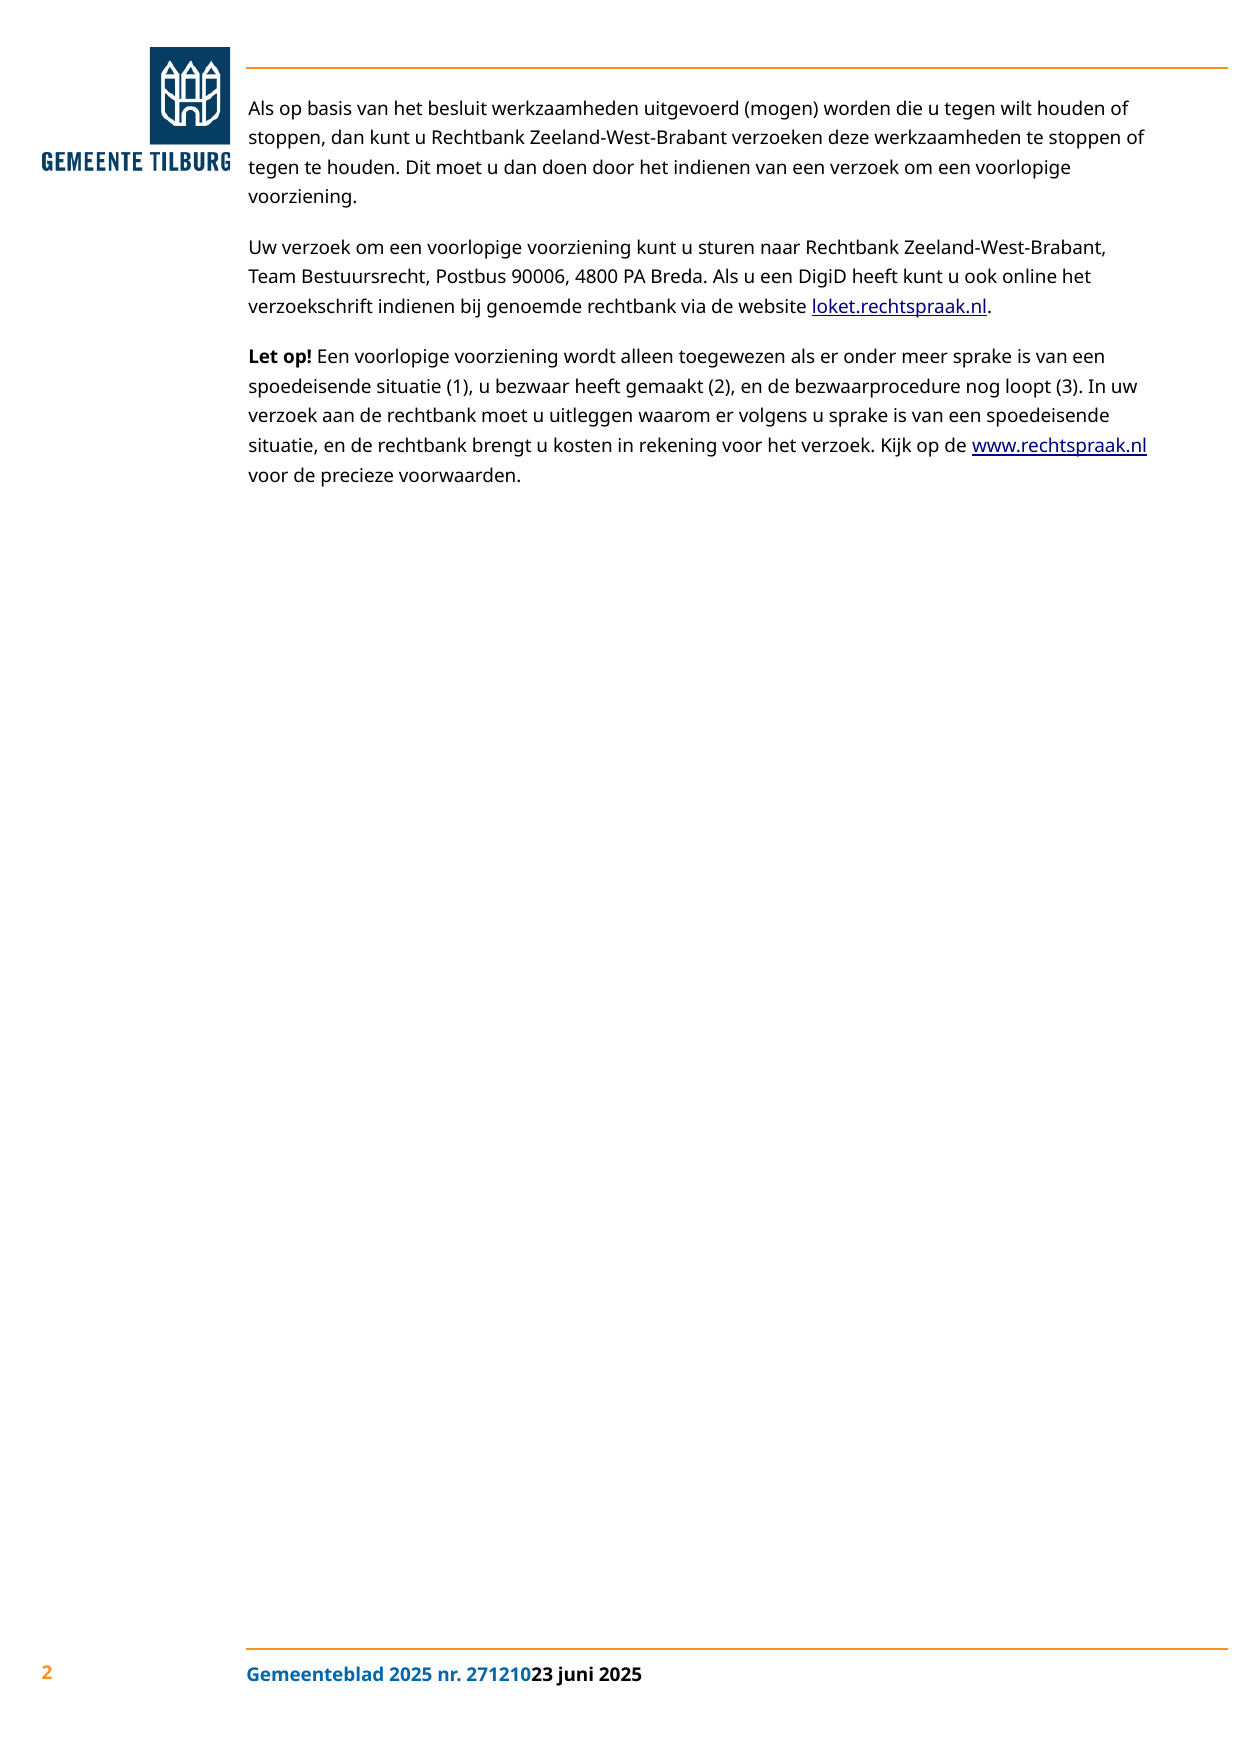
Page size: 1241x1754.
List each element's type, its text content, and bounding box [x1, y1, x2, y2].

text Let op! Een voorlopige voorziening wordt alleen toegewezen als er onder meer sprake is van een spoedeisende situatie (1), u bezwaar heeft gemaakt (2), en de bezwaarprocedure nog loopt (3). In uw verzoek aan de rechtbank moet u uitleggen waarom er volgens u sprake is van een spoedeisende situatie, en de rechtbank brengt u kosten in rekening voor het verzoek. Kijk op de www.rechtspraak.nl voor de precieze voorwaarden. [248, 343, 1152, 488]
picture [41, 47, 231, 172]
text Als op basis van het besluit werkzaamheden uitgevoerd (mogen) worden die u tegen wilt houden of stoppen, dan kunt u Rechtbank Zeeland-West-Brabant verzoeken deze werkzaamheden te stoppen of tegen te houden. Dit moet u dan doen door het indienen van een verzoek om een voorlopige voorziening. [248, 95, 1152, 209]
text Uw verzoek om een voorlopige voorziening kunt u sturen naar Rechtbank Zeeland-West-Brabant, Team Bestuursrecht, Postbus 90006, 4800 PA Breda. Als u een DigiD heeft kunt u ook online het verzoekschrift indienen bij genoemde rechtbank via de website loket.rechtspraak.nl. [248, 234, 1152, 319]
